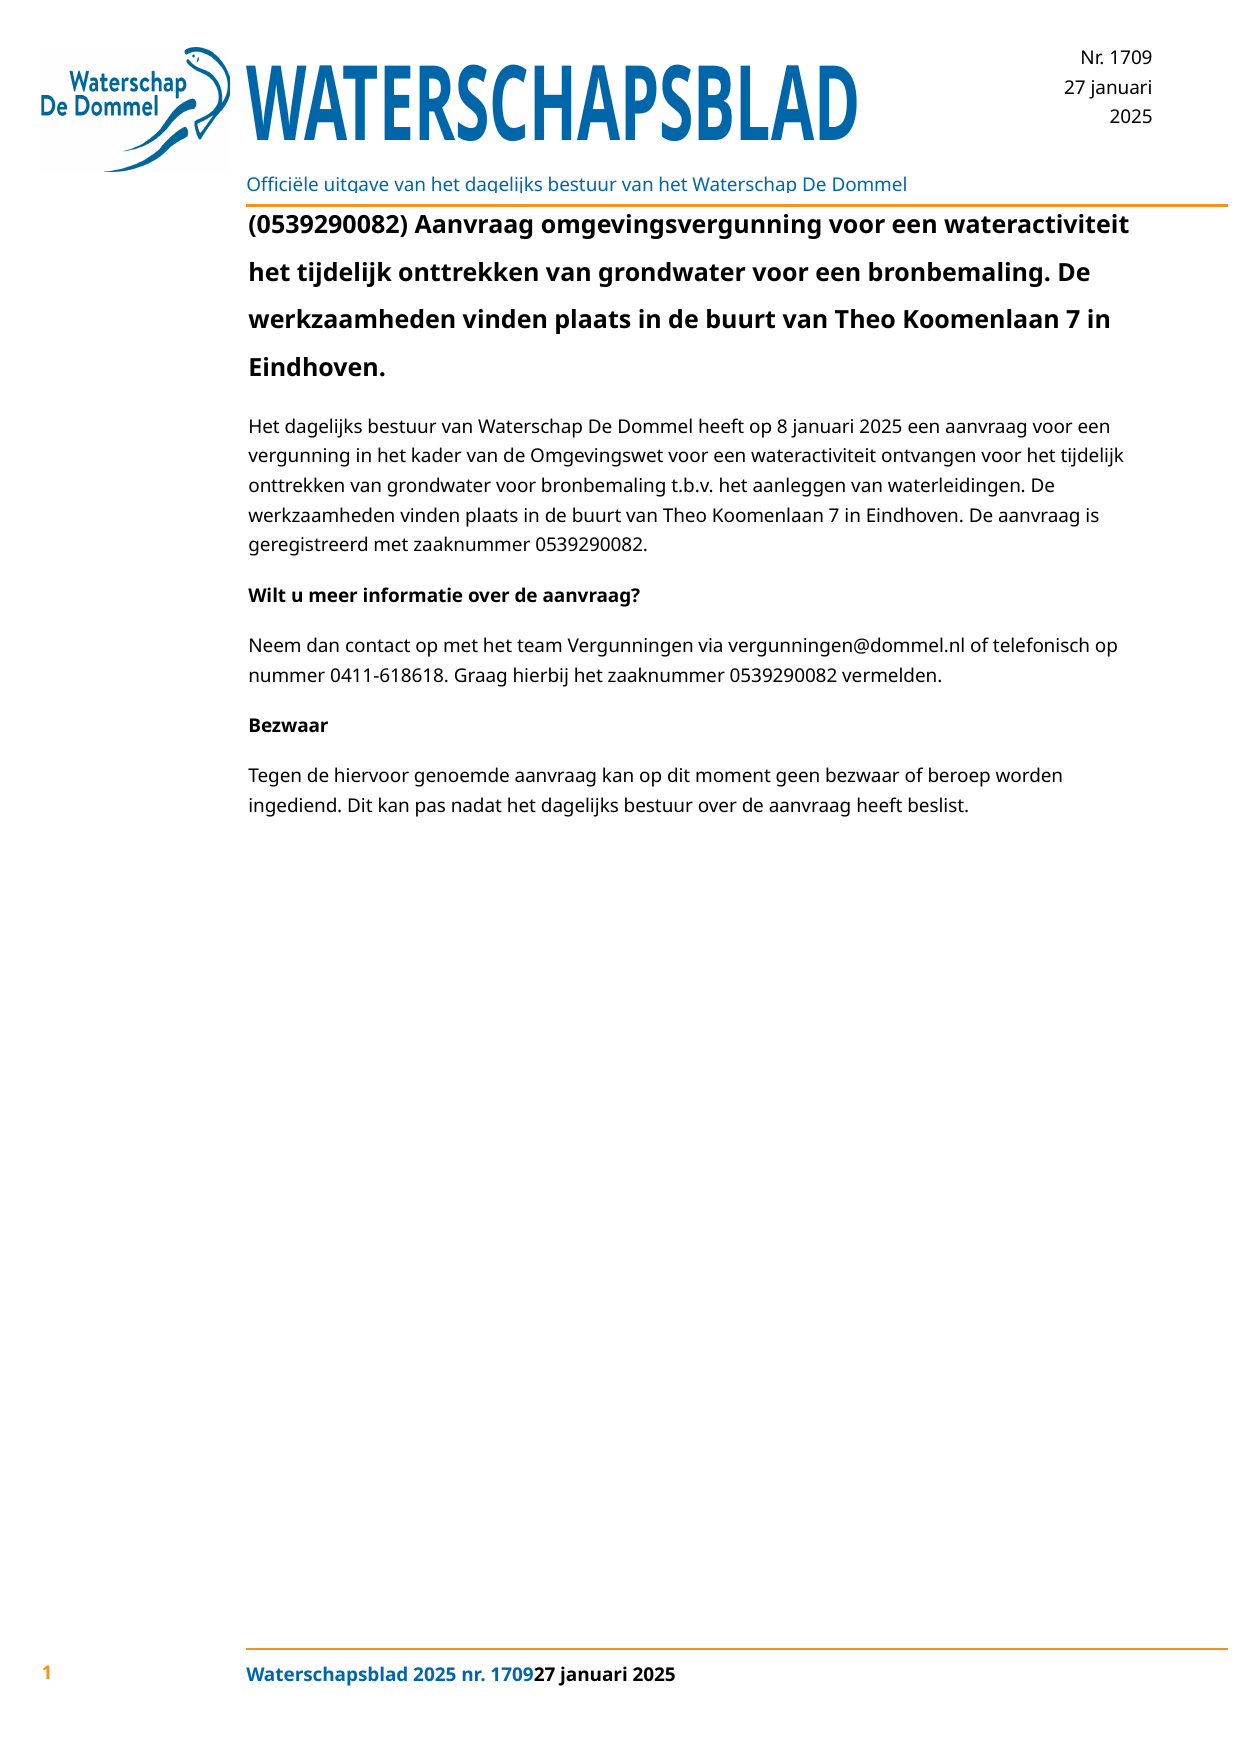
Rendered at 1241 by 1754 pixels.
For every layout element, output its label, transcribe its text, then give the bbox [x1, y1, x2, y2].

text Bezwaar [248, 712, 1152, 738]
text Wilt u meer informatie over de aanvraag? [248, 582, 1152, 608]
picture [41, 47, 231, 172]
text (0539290082) Aanvraag omgevingsvergunning voor een wateractiviteit het tijdelijk onttrekken van grondwater voor een bronbemaling. De werkzaamheden vinden plaats in de buurt van Theo Koomenlaan 7 in Eindhoven. [248, 207, 1152, 384]
text Het dagelijks bestuur van Waterschap De Dommel heeft op 8 januari 2025 een aanvraag voor een vergunning in het kader van de Omgevingswet voor een wateractiviteit ontvangen voor het tijdelijk onttrekken van grondwater voor bronbemaling t.b.v. het aanleggen van waterleidingen. De werkzaamheden vinden plaats in de buurt van Theo Koomenlaan 7 in Eindhoven. De aanvraag is geregistreerd met zaaknummer 0539290082. [248, 413, 1152, 557]
picture [198, 118, 210, 131]
picture [204, 47, 231, 76]
text Neem dan contact op met het team Vergunningen via vergunningen@dommel.nl of telefonisch op nummer 0411-618618. Graag hierbij het zaaknummer 0539290082 vermelden. [248, 632, 1152, 688]
text Tegen de hiervoor genoemde aanvraag kan op dit moment geen bezwaar of beroep worden ingediend. Dit kan pas nadat het dagelijks bestuur over de aanvraag heeft beslist. [248, 763, 1152, 818]
picture [45, 99, 51, 111]
